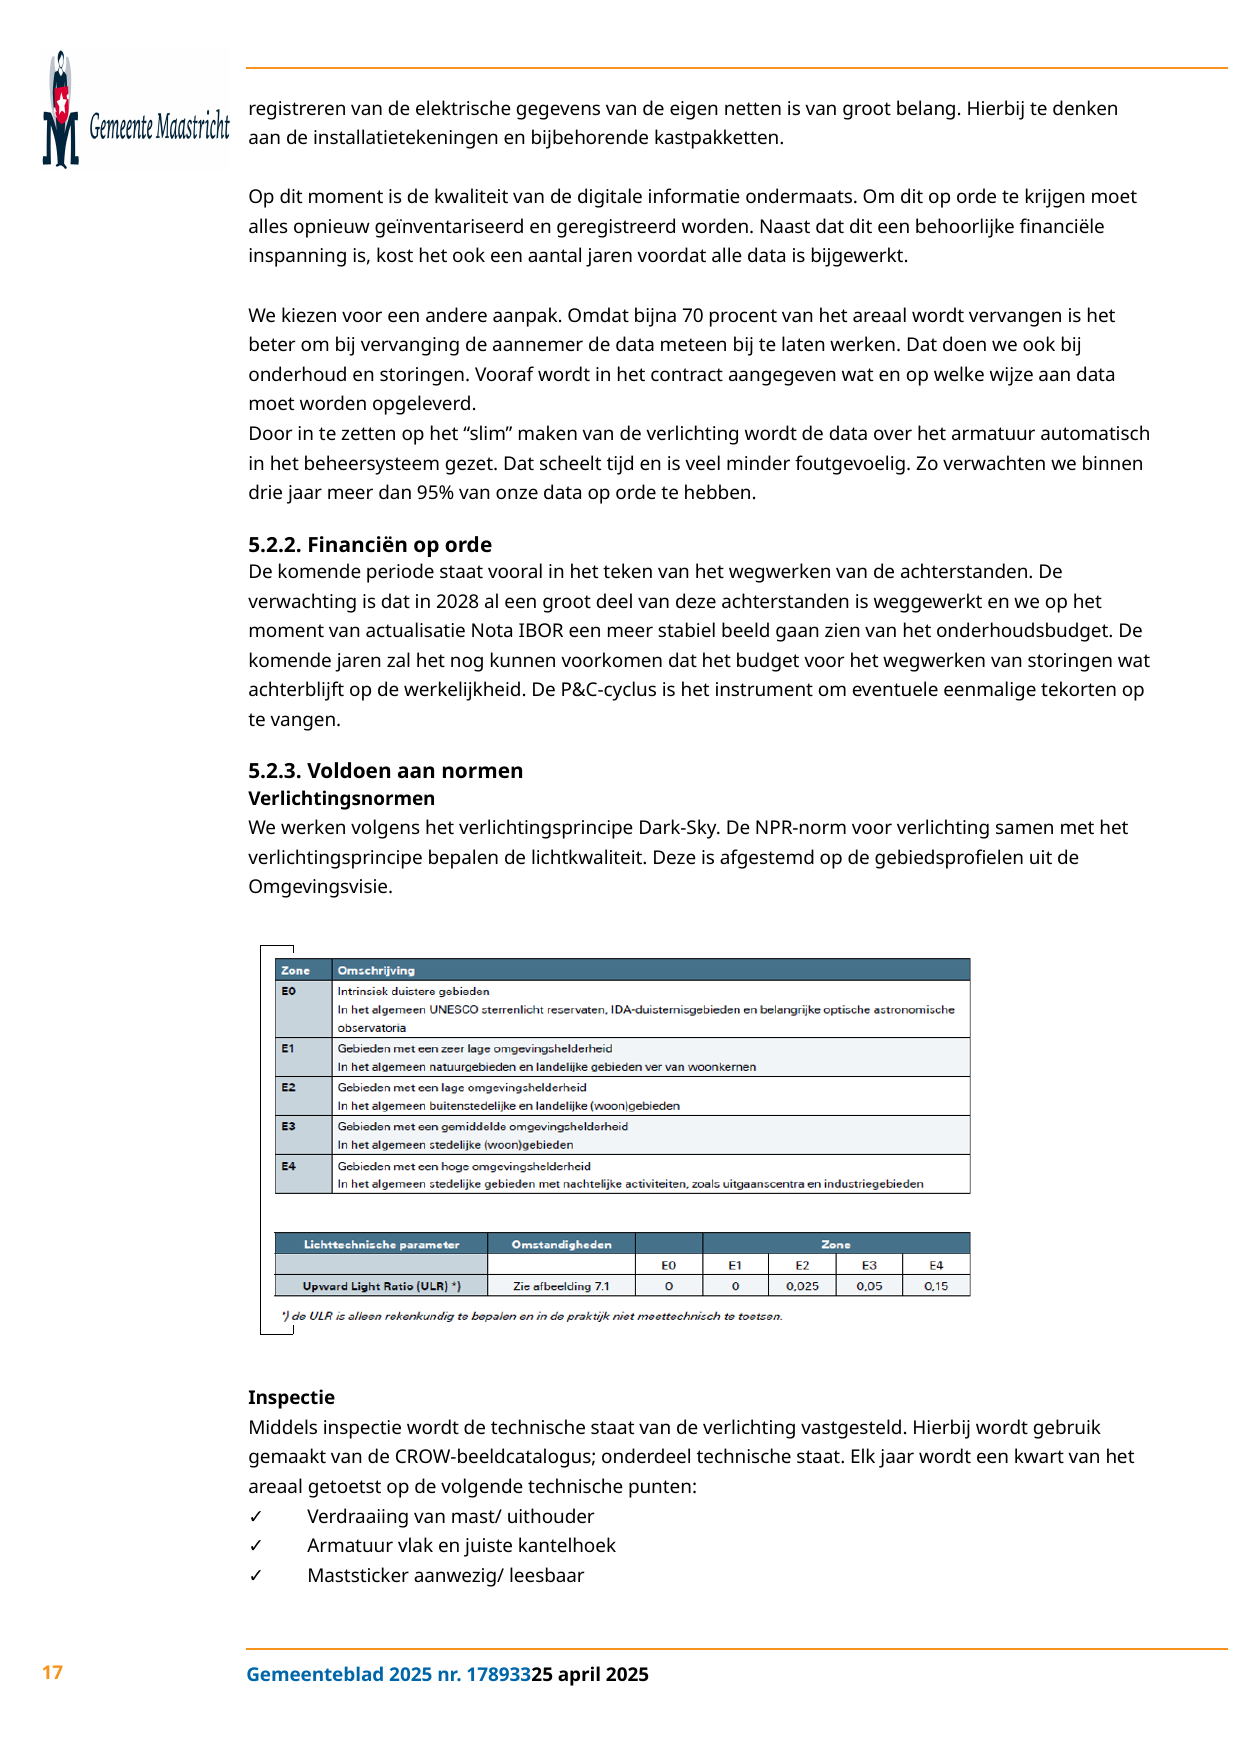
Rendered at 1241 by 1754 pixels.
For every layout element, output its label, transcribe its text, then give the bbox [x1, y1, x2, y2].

text Door in te zetten op het “slim” maken van de verlichting wordt de data over het armatuur automatisch in het beheersysteem gezet. Dat scheelt tijd en is veel minder foutgevoelig. Zo verwachten we binnen drie jaar meer dan 95% van onze data op orde te hebben. [248, 420, 1152, 505]
picture [41, 47, 231, 172]
text De komende periode staat vooral in het teken van het wegwerken van de achterstanden. De verwachting is dat in 2028 al een groot deel van deze achterstanden is weggewerkt en we op het moment van actualisatie Nota IBOR een meer stabiel beeld gaan zien van het onderhoudsbudget. De komende jaren zal het nog kunnen voorkomen dat het budget voor het wegwerken van storingen wat achterblijft op de werkelijkheid. De P&C-cyclus is het instrument om eventuele eenmalige tekorten op te vangen. [248, 558, 1152, 732]
text registreren van de elektrische gegevens van de eigen netten is van groot belang. Hierbij te denken aan de installatietekeningen en bijbehorende kastpakketten. [248, 95, 1152, 150]
text 5.2.2. Financiën op orde [248, 530, 1152, 558]
picture [268, 953, 978, 1325]
list Armatuur vlak en juiste kantelhoek [248, 1532, 1152, 1558]
text 5.2.3. Voldoen aan normen [248, 757, 1152, 785]
text We werken volgens het verlichtingsprincipe Dark-Sky. De NPR-norm voor verlichting samen met het verlichtingsprincipe bepalen de lichtkwaliteit. Deze is afgestemd op de gebiedsprofielen uit de Omgevingsvisie. [248, 814, 1152, 899]
text We kiezen voor een andere aanpak. Omdat bijna 70 procent van het areaal wordt vervangen is het beter om bij vervanging de aannemer de data meteen bij te laten werken. Dat doen we ook bij onderhoud en storingen. Vooraf wordt in het contract aangegeven wat en op welke wijze aan data moet worden opgeleverd. [248, 302, 1152, 416]
list Verdraaiing van mast/ uithouder [248, 1503, 1152, 1528]
text Inspectie [248, 1384, 1152, 1410]
text Op dit moment is de kwaliteit van de digitale informatie ondermaats. Om dit op orde te krijgen moet alles opnieuw geïnventariseerd en geregistreerd worden. Naast dat dit een behoorlijke financiële inspanning is, kost het ook een aantal jaren voordat alle data is bijgewerkt. [248, 183, 1152, 268]
list Maststicker aanwezig/ leesbaar [248, 1562, 1152, 1588]
text Verlichtingsnormen [248, 785, 1152, 811]
text Middels inspectie wordt de technische staat van de verlichting vastgesteld. Hierbij wordt gebruik gemaakt van de CROW-beeldcatalogus; onderdeel technische staat. Elk jaar wordt een kwart van het areaal getoetst op de volgende technische punten: [248, 1414, 1152, 1499]
